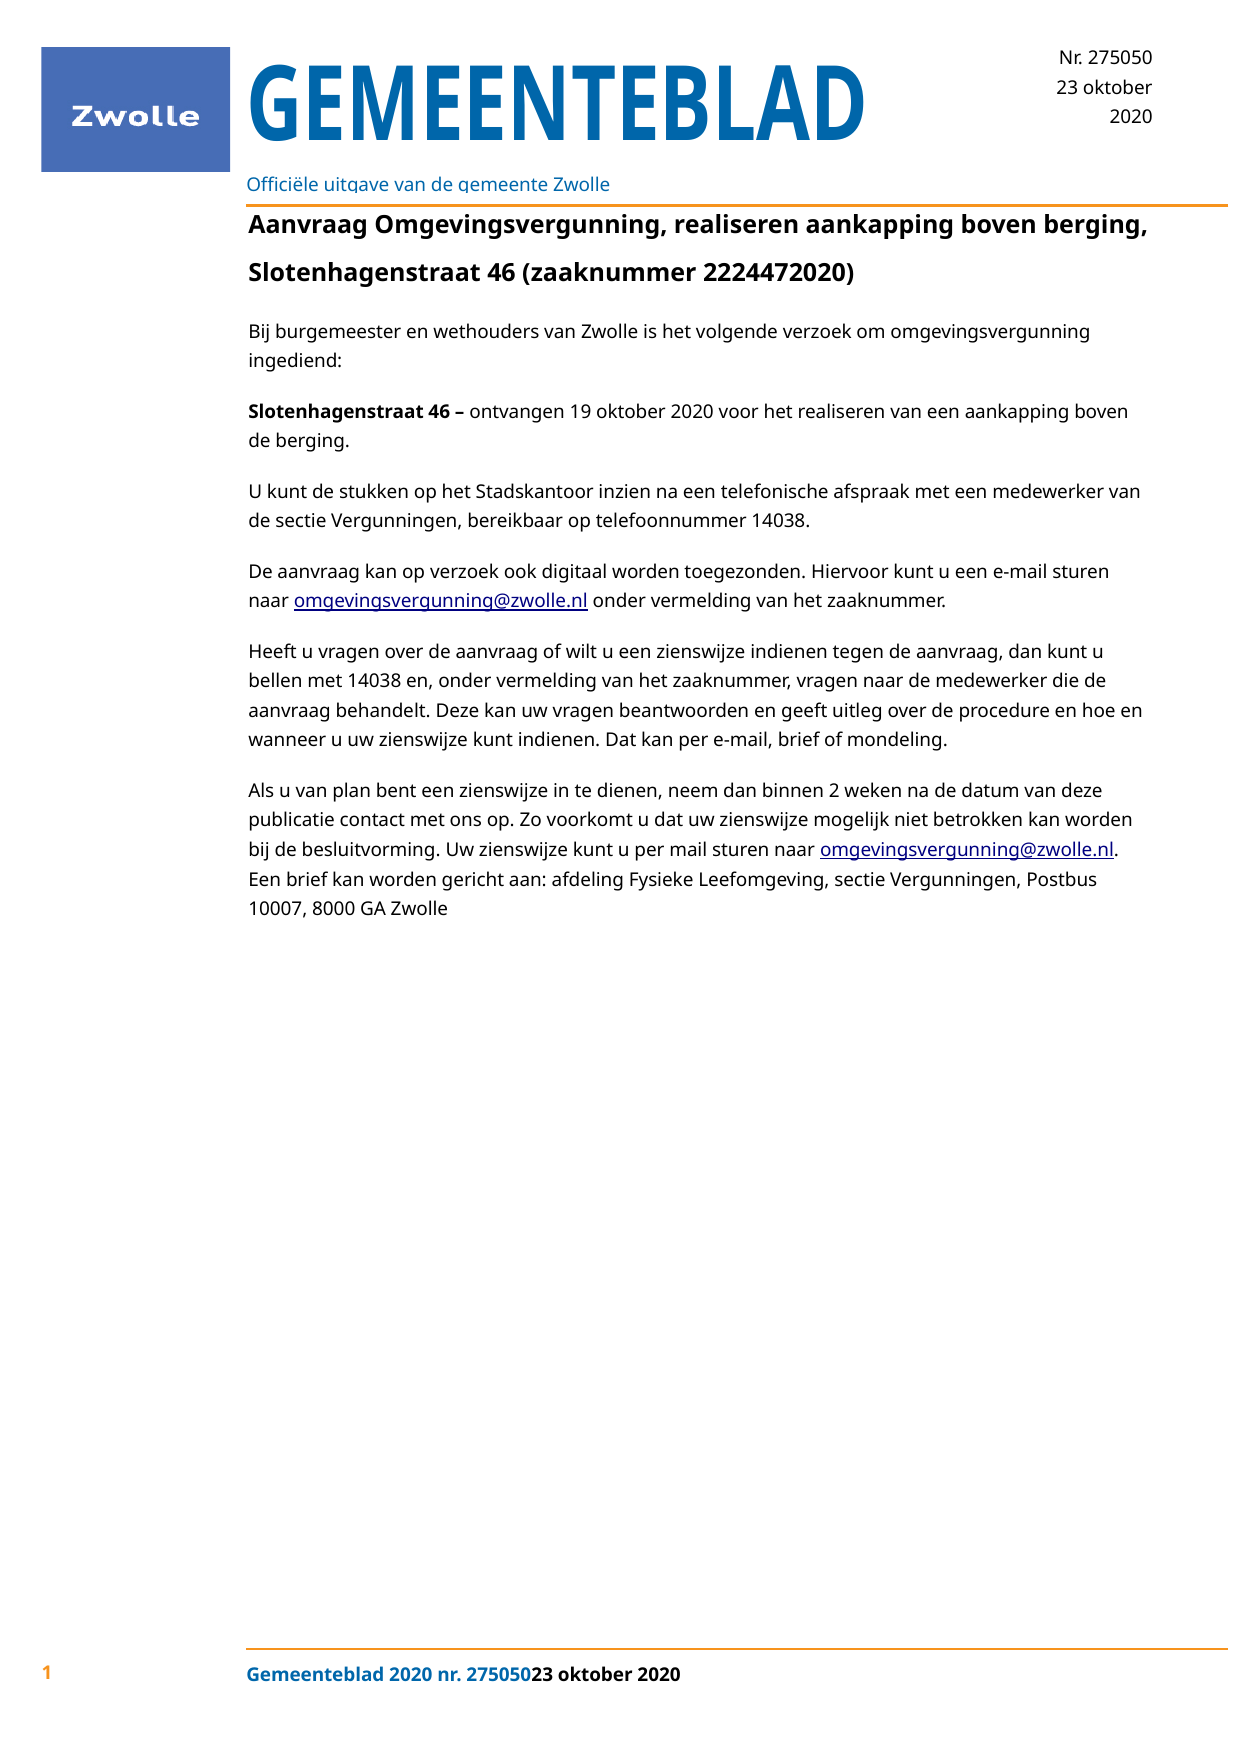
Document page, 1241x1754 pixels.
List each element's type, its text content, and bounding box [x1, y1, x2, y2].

text Bij burgemeester en wethouders van Zwolle is het volgende verzoek om omgevingsvergunning ingediend: [248, 318, 1152, 373]
text Aanvraag Omgevingsvergunning, realiseren aankapping boven berging, Slotenhagenstraat 46 (zaaknummer 2224472020) [248, 207, 1152, 288]
picture [41, 47, 231, 172]
text De aanvraag kan op verzoek ook digitaal worden toegezonden. Hiervoor kunt u een e-mail sturen naar omgevingsvergunning@zwolle.nl onder vermelding van het zaaknummer. [248, 558, 1152, 613]
text Slotenhagenstraat 46 – ontvangen 19 oktober 2020 voor het realiseren van een aankapping boven de berging. [248, 398, 1152, 453]
text Als u van plan bent een zienswijze in te dienen, neem dan binnen 2 weken na de datum van deze publicatie contact met ons op. Zo voorkomt u dat uw zienswijze mogelijk niet betrokken kan worden bij de besluitvorming. Uw zienswijze kunt u per mail sturen naar omgevingsvergunning@zwolle.nl. Een brief kan worden gericht aan: afdeling Fysieke Leefomgeving, sectie Vergunningen, Postbus 10007, 8000 GA Zwolle [248, 777, 1152, 921]
text U kunt de stukken op het Stadskantoor inzien na een telefonische afspraak met een medewerker van de sectie Vergunningen, bereikbaar op telefoonnummer 14038. [248, 478, 1152, 533]
text Heeft u vragen over de aanvraag of wilt u een zienswijze indienen tegen de aanvraag, dan kunt u bellen met 14038 en, onder vermelding van het zaaknummer, vragen naar de medewerker die de aanvraag behandelt. Deze kan uw vragen beantwoorden en geeft uitleg over de procedure en hoe en wanneer u uw zienswijze kunt indienen. Dat kan per e-mail, brief of mondeling. [248, 638, 1152, 752]
